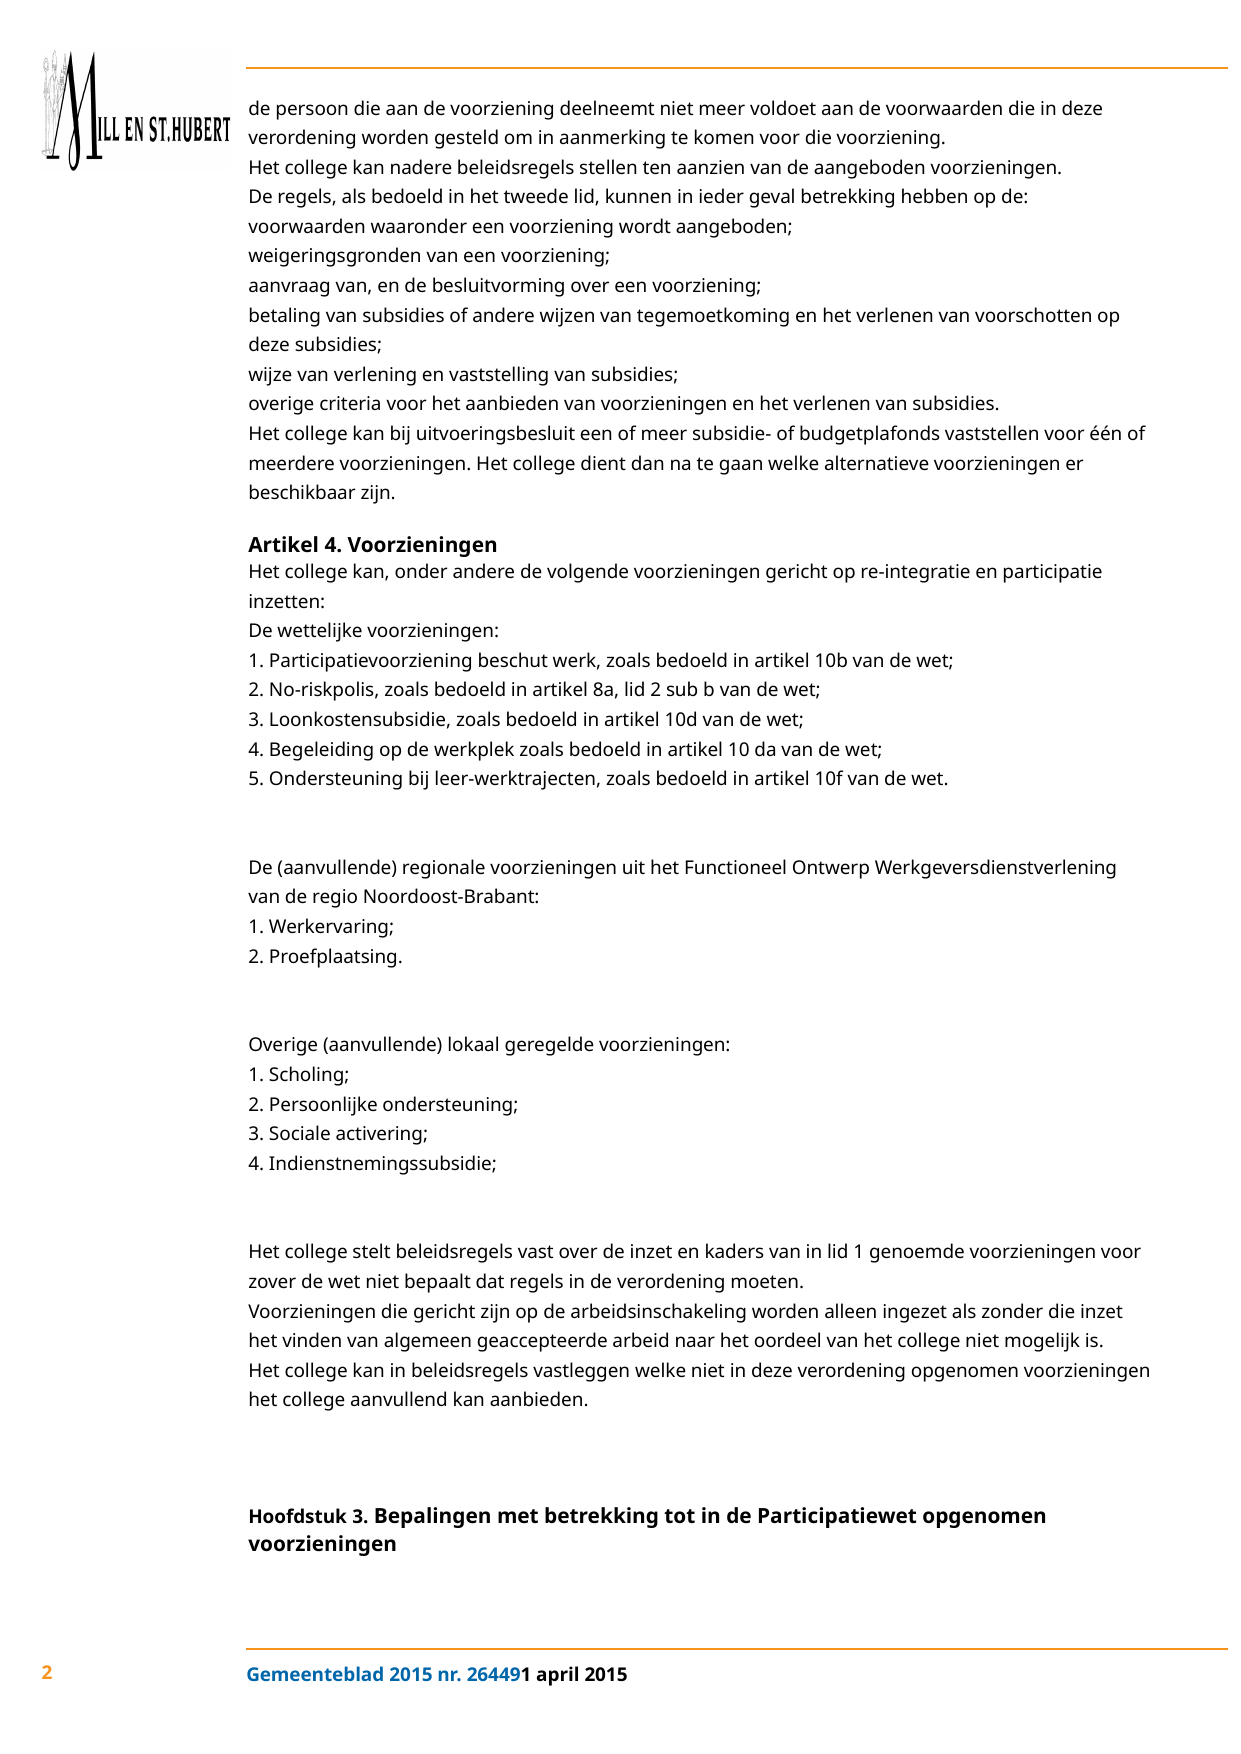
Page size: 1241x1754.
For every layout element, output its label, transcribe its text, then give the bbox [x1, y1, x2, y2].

text overige criteria voor het aanbieden van voorzieningen en het verlenen van subsidies. [248, 391, 1152, 416]
text Overige (aanvullende) lokaal geregelde voorzieningen: [248, 1032, 1152, 1057]
picture [41, 47, 231, 172]
text Het college kan bij uitvoeringsbesluit een of meer subsidie- of budgetplafonds vaststellen voor één of meerdere voorzieningen. Het college dient dan na te gaan welke alternatieve voorzieningen er beschikbaar zijn. [248, 420, 1152, 505]
text De wettelijke voorzieningen: [248, 617, 1152, 643]
text 2. No-riskpolis, zoals bedoeld in artikel 8a, lid 2 sub b van de wet; [248, 677, 1152, 702]
text De (aanvullende) regionale voorzieningen uit het Functioneel Ontwerp Werkgeversdienstverlening van de regio Noordoost-Brabant: [248, 854, 1152, 909]
text aanvraag van, en de besluitvorming over een voorziening; [248, 272, 1152, 298]
text 1. Scholing; [248, 1061, 1152, 1087]
text 4. Indienstnemingssubsidie; [248, 1150, 1152, 1176]
text 3. Sociale activering; [248, 1120, 1152, 1146]
text wijze van verlening en vaststelling van subsidies; [248, 361, 1152, 387]
text 3. Loonkostensubsidie, zoals bedoeld in artikel 10d van de wet; [248, 706, 1152, 732]
text 2. Persoonlijke ondersteuning; [248, 1091, 1152, 1116]
text Het college kan nadere beleidsregels stellen ten aanzien van de aangeboden voorzieningen. [248, 154, 1152, 180]
text betaling van subsidies of andere wijzen van tegemoetkoming en het verlenen van voorschotten op deze subsidies; [248, 302, 1152, 357]
text 4. Begeleiding op de werkplek zoals bedoeld in artikel 10 da van de wet; [248, 736, 1152, 761]
text 1. Participatievoorziening beschut werk, zoals bedoeld in artikel 10b van de wet; [248, 647, 1152, 673]
text Voorzieningen die gericht zijn op de arbeidsinschakeling worden alleen ingezet als zonder die inzet het vinden van algemeen geaccepteerde arbeid naar het oordeel van het college niet mogelijk is. [248, 1298, 1152, 1353]
text 5. Ondersteuning bij leer-werktrajecten, zoals bedoeld in artikel 10f van de wet. [248, 765, 1152, 791]
text Artikel 4. Voorzieningen [248, 530, 1152, 558]
text weigeringsgronden van een voorziening; [248, 243, 1152, 268]
text de persoon die aan de voorziening deelneemt niet meer voldoet aan de voorwaarden die in deze verordening worden gesteld om in aanmerking te komen voor die voorziening. [248, 95, 1152, 150]
text 2. Proefplaatsing. [248, 943, 1152, 968]
text voorwaarden waaronder een voorziening wordt aangeboden; [248, 213, 1152, 239]
text Het college stelt beleidsregels vast over de inzet en kaders van in lid 1 genoemde voorzieningen voor zover de wet niet bepaalt dat regels in de verordening moeten. [248, 1239, 1152, 1294]
text Het college kan in beleidsregels vastleggen welke niet in deze verordening opgenomen voorzieningen het college aanvullend kan aanbieden. [248, 1357, 1152, 1412]
text De regels, als bedoeld in het tweede lid, kunnen in ieder geval betrekking hebben op de: [248, 183, 1152, 209]
text Het college kan, onder andere de volgende voorzieningen gericht op re-integratie en participatie inzetten: [248, 558, 1152, 613]
text Hoofdstuk 3. Bepalingen met betrekking tot in de Participatiewet opgenomen voorzieningen [248, 1501, 1152, 1558]
text 1. Werkervaring; [248, 913, 1152, 939]
